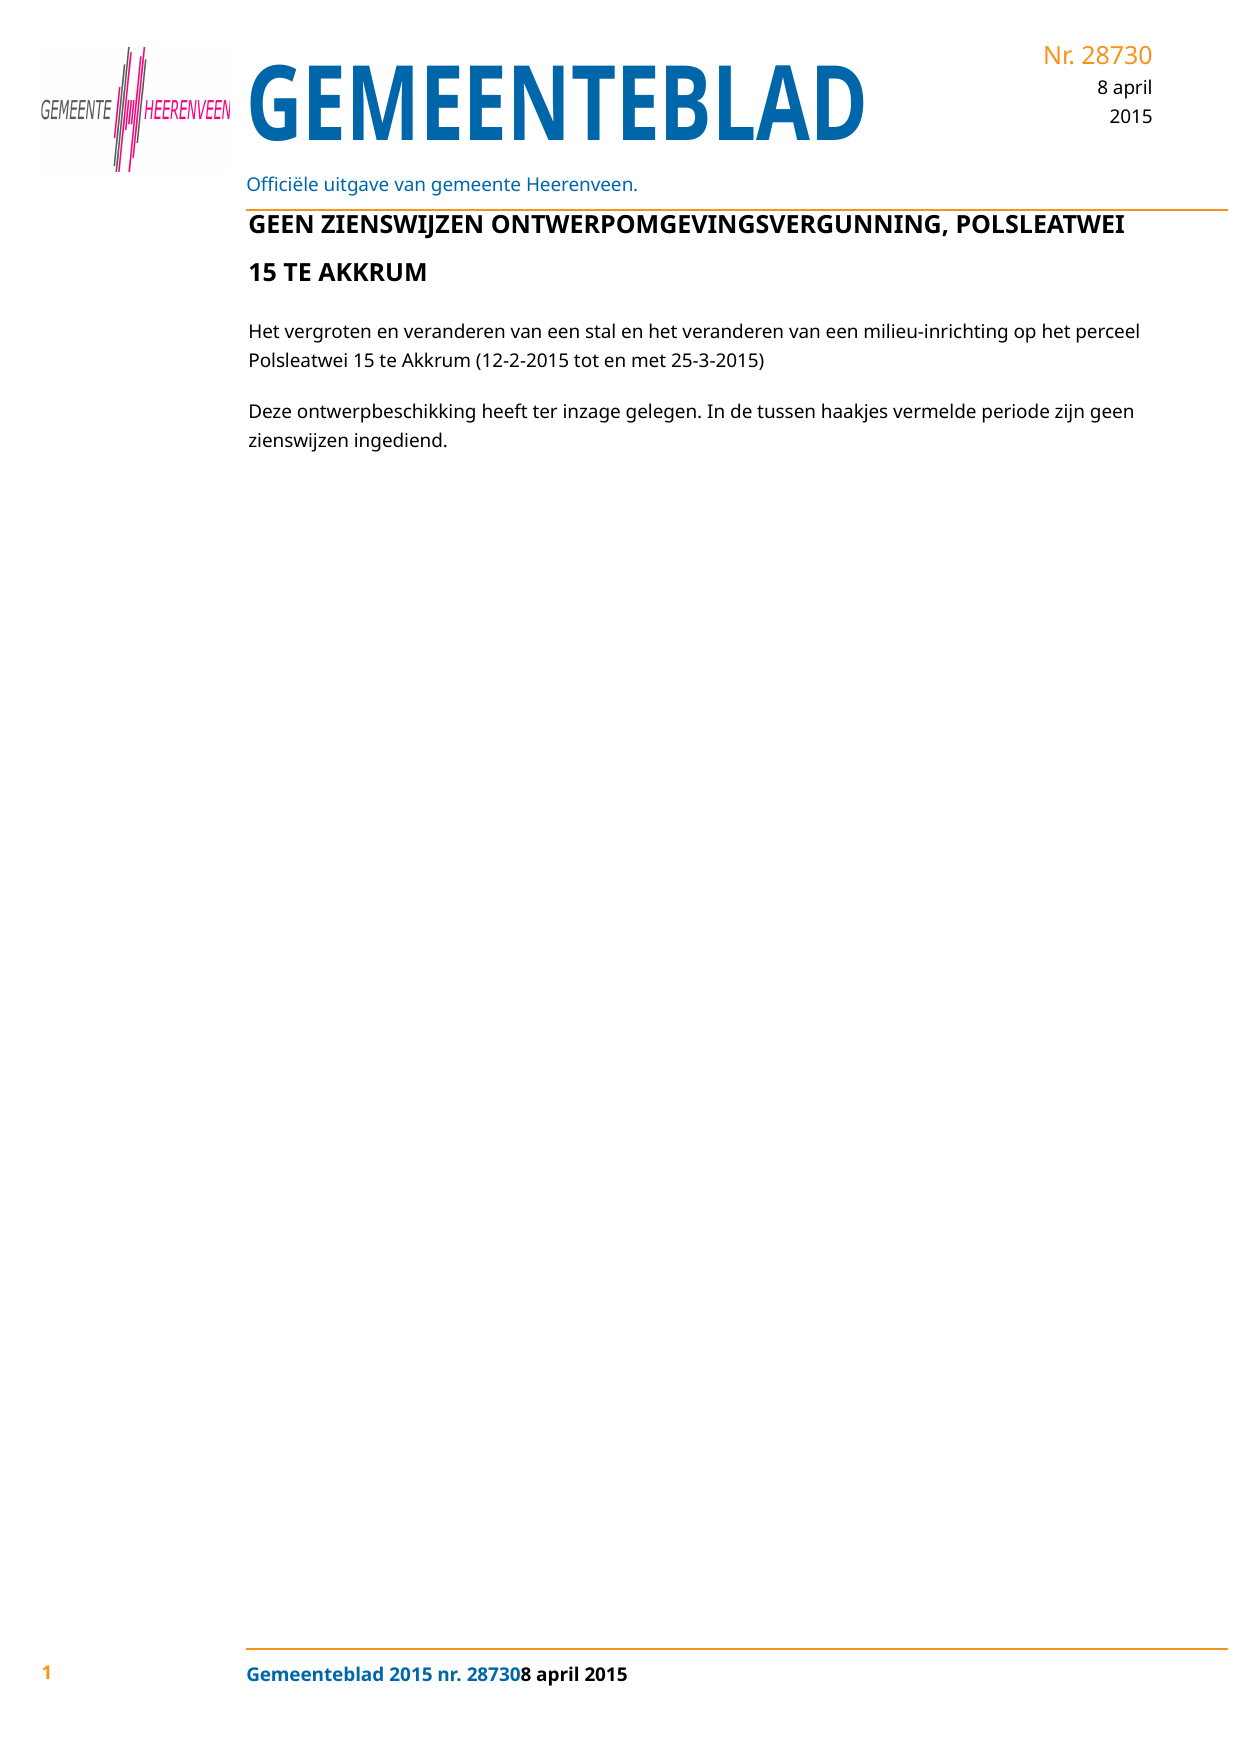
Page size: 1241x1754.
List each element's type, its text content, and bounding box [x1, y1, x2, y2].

text Het vergroten en veranderen van een stal en het veranderen van een milieu-inrichting op het perceel Polsleatwei 15 te Akkrum (12-2-2015 tot en met 25-3-2015) [248, 318, 1152, 373]
picture [41, 47, 231, 172]
text GEEN ZIENSWIJZEN ONTWERPOMGEVINGSVERGUNNING, POLSLEATWEI 15 TE AKKRUM [248, 211, 1152, 288]
text Deze ontwerpbeschikking heeft ter inzage gelegen. In de tussen haakjes vermelde periode zijn geen zienswijzen ingediend. [248, 398, 1152, 453]
